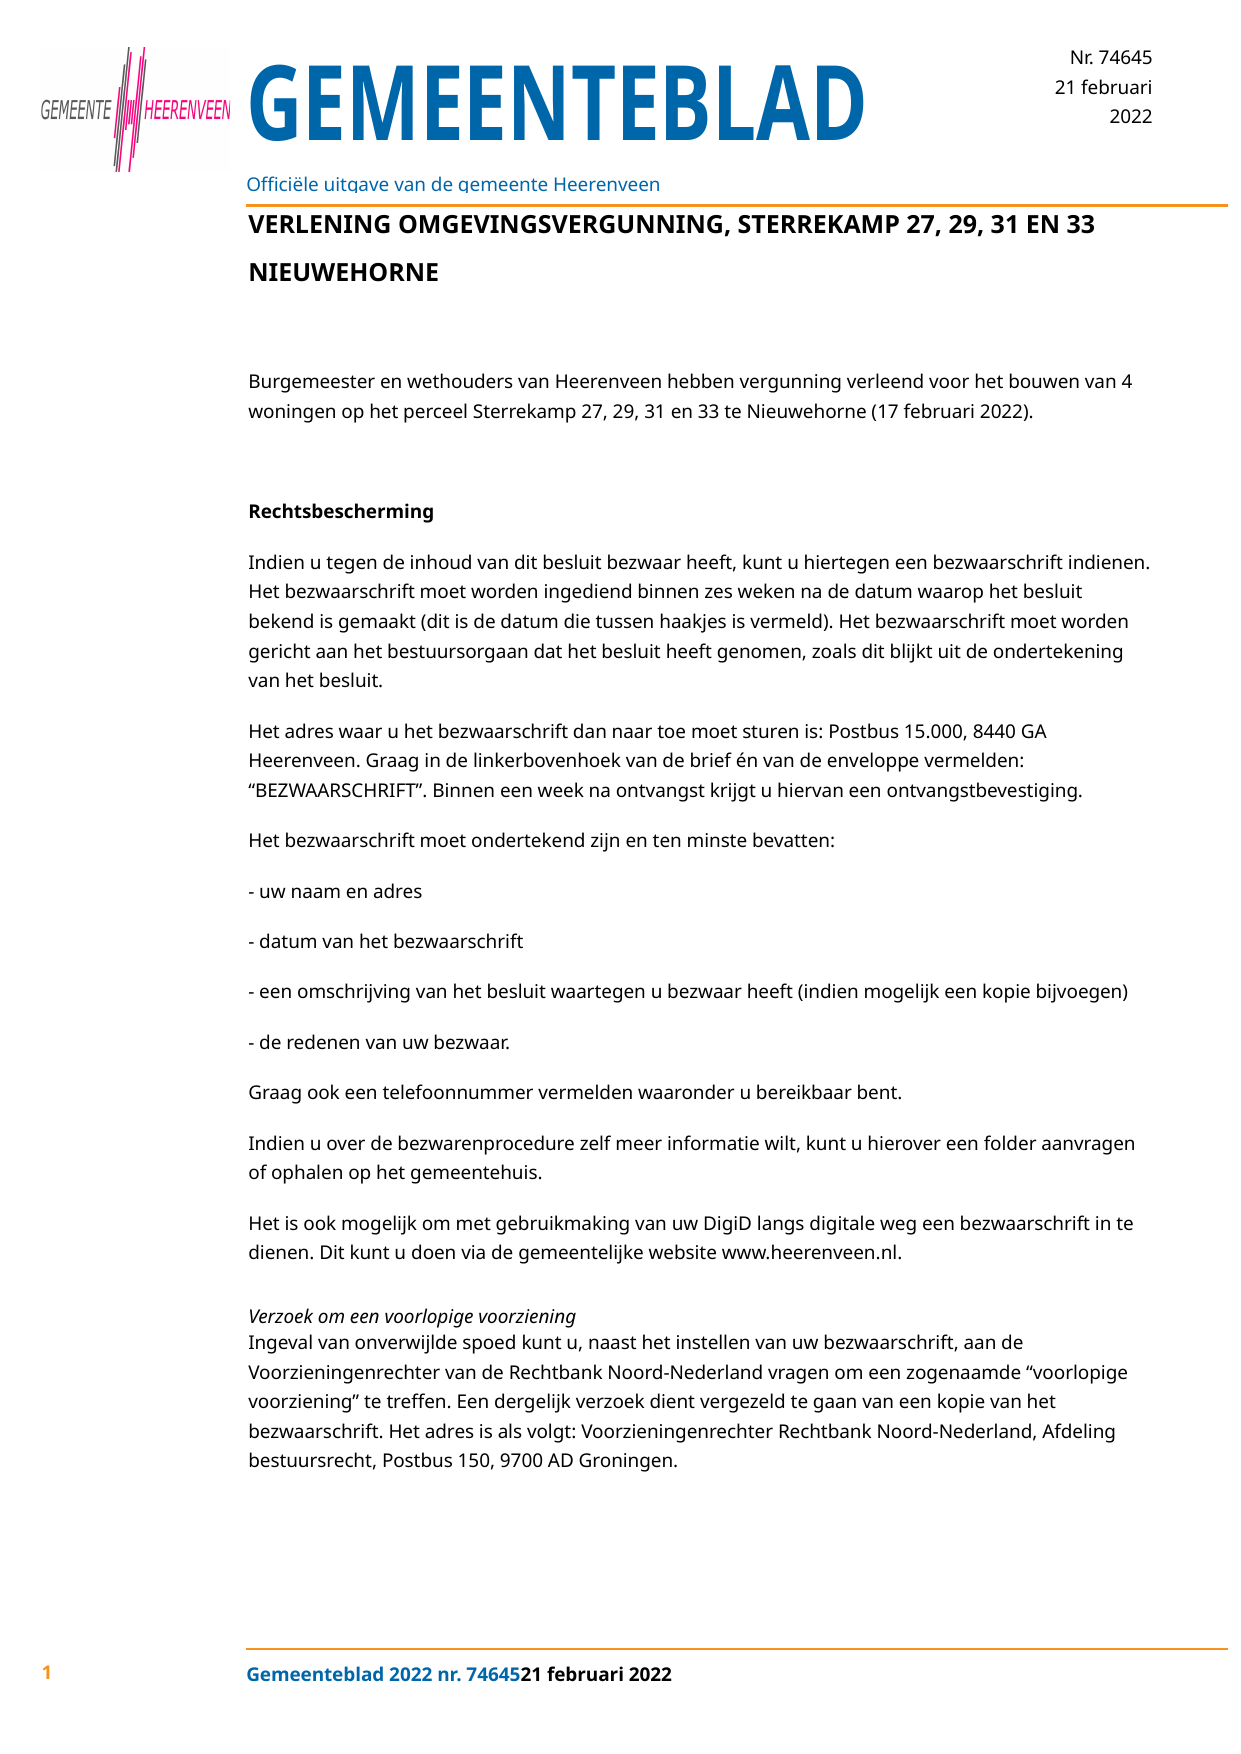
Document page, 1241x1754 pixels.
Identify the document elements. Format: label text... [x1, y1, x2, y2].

text Graag ook een telefoonnummer vermelden waaronder u bereikbaar bent. [248, 1079, 1152, 1105]
text - de redenen van uw bezwaar. [248, 1029, 1152, 1055]
text - datum van het bezwaarschrift [248, 928, 1152, 954]
text Het is ook mogelijk om met gebruikmaking van uw DigiD langs digitale weg een bezwaarschrift in te dienen. Dit kunt u doen via de gemeentelijke website www.heerenveen.nl. [248, 1210, 1152, 1265]
picture [41, 47, 231, 172]
text Rechtsbescherming [248, 499, 1152, 524]
text Indien u tegen de inhoud van dit besluit bezwaar heeft, kunt u hiertegen een bezwaarschrift indienen. Het bezwaarschrift moet worden ingediend binnen zes weken na de datum waarop het besluit bekend is gemaakt (dit is de datum die tussen haakjes is vermeld). Het bezwaarschrift moet worden gericht aan het bestuursorgaan dat het besluit heeft genomen, zoals dit blijkt uit de ondertekening van het besluit. [248, 549, 1152, 693]
text - een omschrijving van het besluit waartegen u bezwaar heeft (indien mogelijk een kopie bijvoegen) [248, 979, 1152, 1004]
text Indien u over de bezwarenprocedure zelf meer informatie wilt, kunt u hierover een folder aanvragen of ophalen op het gemeentehuis. [248, 1130, 1152, 1185]
text Het bezwaarschrift moet ondertekend zijn en ten minste bevatten: [248, 827, 1152, 853]
text Burgemeester en wethouders van Heerenveen hebben vergunning verleend voor het bouwen van 4 woningen op het perceel Sterrekamp 27, 29, 31 en 33 te Nieuwehorne (17 februari 2022). [248, 368, 1152, 424]
text Verzoek om een voorlopige voorziening [248, 1303, 1152, 1329]
text Het adres waar u het bezwaarschrift dan naar toe moet sturen is: Postbus 15.000, 8440 GA Heerenveen. Graag in de linkerbovenhoek van de brief én van de enveloppe vermelden: “BEZWAARSCHRIFT”. Binnen een week na ontvangst krijgt u hiervan een ontvangstbevestiging. [248, 718, 1152, 803]
text VERLENING OMGEVINGSVERGUNNING, STERREKAMP 27, 29, 31 EN 33 NIEUWEHORNE [248, 207, 1152, 288]
text - uw naam en adres [248, 878, 1152, 904]
text Ingeval van onverwijlde spoed kunt u, naast het instellen van uw bezwaarschrift, aan de Voorzieningenrechter van de Rechtbank Noord-Nederland vragen om een zogenaamde “voorlopige voorziening” te treffen. Een dergelijk verzoek dient vergezeld te gaan van een kopie van het bezwaarschrift. Het adres is als volgt: Voorzieningenrechter Rechtbank Noord-Nederland, Afdeling bestuursrecht, Postbus 150, 9700 AD Groningen. [248, 1329, 1152, 1473]
